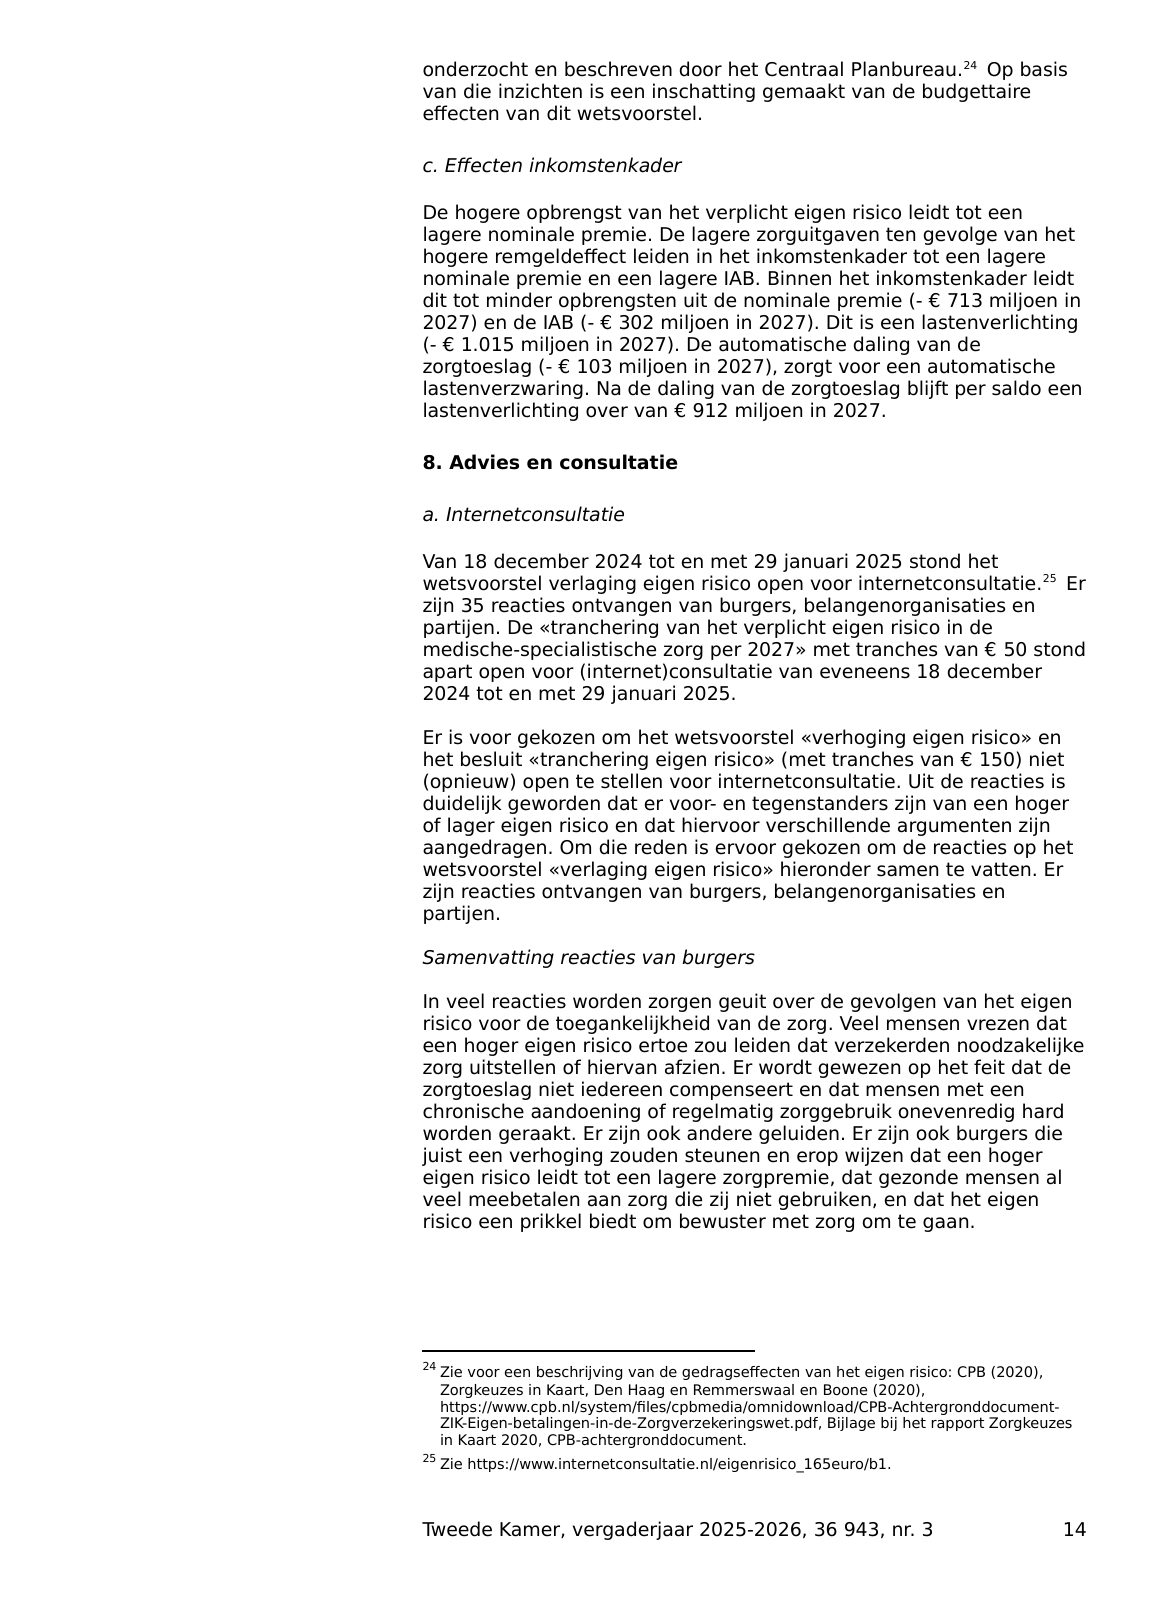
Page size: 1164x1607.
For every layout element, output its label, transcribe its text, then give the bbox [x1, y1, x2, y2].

text Zie https://www.internetconsultatie.nl/eigenrisico_165euro/b1. [422, 1452, 1087, 1474]
subtitle a. Internetconsultatie [422, 504, 1087, 526]
subtitle 8. Advies en consultatie [422, 452, 1087, 474]
text De hogere opbrengst van het verplicht eigen risico leidt tot een lagere nominale premie. De lagere zorguitgaven ten gevolge van het hogere remgeldeffect leiden in het inkomstenkader tot een lagere nominale premie en een lagere IAB. Binnen het inkomstenkader leidt dit tot minder opbrengsten uit de nominale premie (- € 713 miljoen in 2027) en de IAB (- € 302 miljoen in 2027). Dit is een lastenverlichting (- € 1.015 miljoen in 2027). De automatische daling van de zorgtoeslag (- € 103 miljoen in 2027), zorgt voor een automatische lastenverzwaring. Na de daling van de zorgtoeslag blijft per saldo een lastenverlichting over van € 912 miljoen in 2027. [422, 202, 1087, 422]
text onderzocht en beschreven door het Centraal Planbureau. Op basis van die inzichten is een inschatting gemaakt van de budgettaire effecten van dit wetsvoorstel. [422, 59, 1087, 125]
text Zie voor een beschrijving van de gedragseffecten van het eigen risico: CPB (2020), Zorgkeuzes in Kaart, Den Haag en Remmerswaal en Boone (2020), https://www.cpb.nl/system/files/cpbmedia/omnidownload/CPB-Achtergronddocument-ZIK-Eigen-betalingen-in-de-Zorgverzekeringswet.pdf, Bijlage bij het rapport Zorgkeuzes in Kaart 2020, CPB-achtergronddocument. [422, 1360, 1087, 1449]
text In veel reacties worden zorgen geuit over de gevolgen van het eigen risico voor de toegankelijkheid van de zorg. Veel mensen vrezen dat een hoger eigen risico ertoe zou leiden dat verzekerden noodzakelijke zorg uitstellen of hiervan afzien. Er wordt gewezen op het feit dat de zorgtoeslag niet iedereen compenseert en dat mensen met een chronische aandoening of regelmatig zorggebruik onevenredig hard worden geraakt. Er zijn ook andere geluiden. Er zijn ook burgers die juist een verhoging zouden steunen en erop wijzen dat een hoger eigen risico leidt tot een lagere zorgpremie, dat gezonde mensen al veel meebetalen aan zorg die zij niet gebruiken, en dat het eigen risico een prikkel biedt om bewuster met zorg om te gaan. [422, 991, 1087, 1233]
text Van 18 december 2024 tot en met 29 januari 2025 stond het wetsvoorstel verlaging eigen risico open voor internetconsultatie. Er zijn 35 reacties ontvangen van burgers, belangenorganisaties en partijen. De «tranchering van het verplicht eigen risico in de medische-specialistische zorg per 2027» met tranches van € 50 stond apart open voor (internet)consultatie van eveneens 18 december 2024 tot en met 29 januari 2025. [422, 551, 1087, 704]
subtitle Samenvatting reacties van burgers [422, 947, 1087, 969]
text Er is voor gekozen om het wetsvoorstel «verhoging eigen risico» en het besluit «tranchering eigen risico» (met tranches van € 150) niet (opnieuw) open te stellen voor internetconsultatie. Uit de reacties is duidelijk geworden dat er voor- en tegenstanders zijn van een hoger of lager eigen risico en dat hiervoor verschillende argumenten zijn aangedragen. Om die reden is ervoor gekozen om de reacties op het wetsvoorstel «verlaging eigen risico» hieronder samen te vatten. Er zijn reacties ontvangen van burgers, belangenorganisaties en partijen. [422, 727, 1087, 924]
subtitle c. Effecten inkomstenkader [422, 155, 1087, 177]
